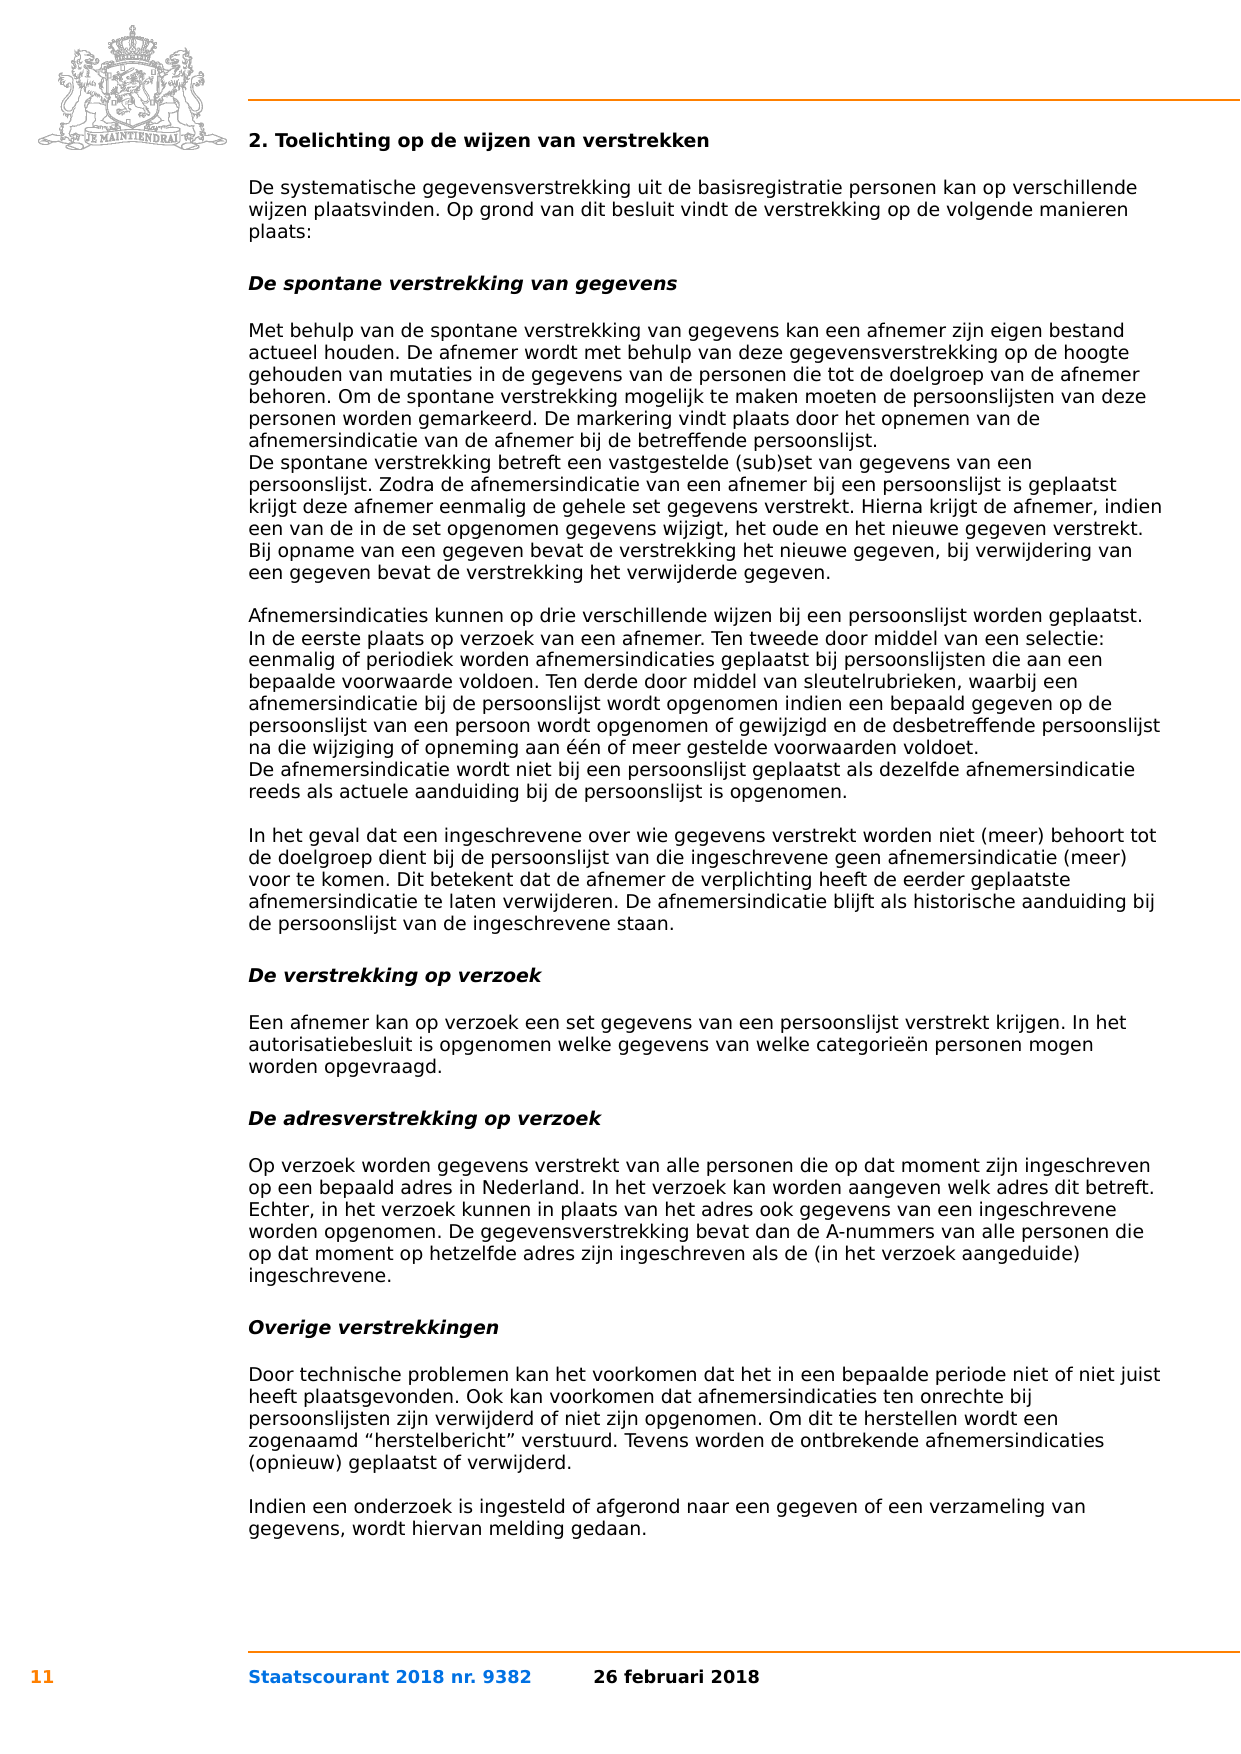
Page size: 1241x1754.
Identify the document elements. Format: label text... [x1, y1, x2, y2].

picture [38, 25, 227, 150]
text De spontane verstrekking betreft een vastgestelde (sub)set van gegevens van een persoonslijst. Zodra de afnemersindicatie van een afnemer bij een persoonslijst is geplaatst krijgt deze afnemer eenmalig de gehele set gegevens verstrekt. Hierna krijgt de afnemer, indien een van de in de set opgenomen gegevens wijzigt, het oude en het nieuwe gegeven verstrekt. Bij opname van een gegeven bevat de verstrekking het nieuwe gegeven, bij verwijdering van een gegeven bevat de verstrekking het verwijderde gegeven. [248, 452, 1163, 583]
subtitle De adresverstrekking op verzoek [248, 1108, 1163, 1130]
text Met behulp van de spontane verstrekking van gegevens kan een afnemer zijn eigen bestand actueel houden. De afnemer wordt met behulp van deze gegevensverstrekking op de hoogte gehouden van mutaties in de gegevens van de personen die tot de doelgroep van de afnemer behoren. Om de spontane verstrekking mogelijk te maken moeten de persoonslijsten van deze personen worden gemarkeerd. De markering vindt plaats door het opnemen van de afnemersindicatie van de afnemer bij de betreffende persoonslijst. [248, 320, 1163, 452]
subtitle Overige verstrekkingen [248, 1317, 1163, 1339]
text De systematische gegevensverstrekking uit de basisregistratie personen kan op verschillende wijzen plaatsvinden. Op grond van dit besluit vindt de verstrekking op de volgende manieren plaats: [248, 177, 1163, 243]
text De afnemersindicatie wordt niet bij een persoonslijst geplaatst als dezelfde afnemersindicatie reeds als actuele aanduiding bij de persoonslijst is opgenomen. [248, 759, 1163, 803]
text Indien een onderzoek is ingesteld of afgerond naar een gegeven of een verzameling van gegevens, wordt hiervan melding gedaan. [248, 1496, 1163, 1539]
subtitle De spontane verstrekking van gegevens [248, 273, 1163, 295]
text Door technische problemen kan het voorkomen dat het in een bepaalde periode niet of niet juist heeft plaatsgevonden. Ook kan voorkomen dat afnemersindicaties ten onrechte bij persoonslijsten zijn verwijderd of niet zijn opgenomen. Om dit te herstellen wordt een zogenaamd “herstelbericht” verstuurd. Tevens worden de ontbrekende afnemersindicaties (opnieuw) geplaatst of verwijderd. [248, 1364, 1163, 1474]
text Een afnemer kan op verzoek een set gegevens van een persoonslijst verstrekt krijgen. In het autorisatiebesluit is opgenomen welke gegevens van welke categorieën personen mogen worden opgevraagd. [248, 1012, 1163, 1078]
text Op verzoek worden gegevens verstrekt van alle personen die op dat moment zijn ingeschreven op een bepaald adres in Nederland. In het verzoek kan worden aangeven welk adres dit betreft. Echter, in het verzoek kunnen in plaats van het adres ook gegevens van een ingeschrevene worden opgenomen. De gegevensverstrekking bevat dan de A-nummers van alle personen die op dat moment op hetzelfde adres zijn ingeschreven als de (in het verzoek aangeduide) ingeschrevene. [248, 1155, 1163, 1287]
subtitle 2. Toelichting op de wijzen van verstrekken [248, 130, 1163, 152]
subtitle De verstrekking op verzoek [248, 965, 1163, 987]
text Afnemersindicaties kunnen op drie verschillende wijzen bij een persoonslijst worden geplaatst. In de eerste plaats op verzoek van een afnemer. Ten tweede door middel van een selectie: eenmalig of periodiek worden afnemersindicaties geplaatst bij persoonslijsten die aan een bepaalde voorwaarde voldoen. Ten derde door middel van sleutelrubrieken, waarbij een afnemersindicatie bij de persoonslijst wordt opgenomen indien een bepaald gegeven op de persoonslijst van een persoon wordt opgenomen of gewijzigd en de desbetreffende persoonslijst na die wijziging of opneming aan één of meer gestelde voorwaarden voldoet. [248, 605, 1163, 759]
text In het geval dat een ingeschrevene over wie gegevens verstrekt worden niet (meer) behoort tot de doelgroep dient bij de persoonslijst van die ingeschrevene geen afnemersindicatie (meer) voor te komen. Dit betekent dat de afnemer de verplichting heeft de eerder geplaatste afnemersindicatie te laten verwijderen. De afnemersindicatie blijft als historische aanduiding bij de persoonslijst van de ingeschrevene staan. [248, 825, 1163, 935]
